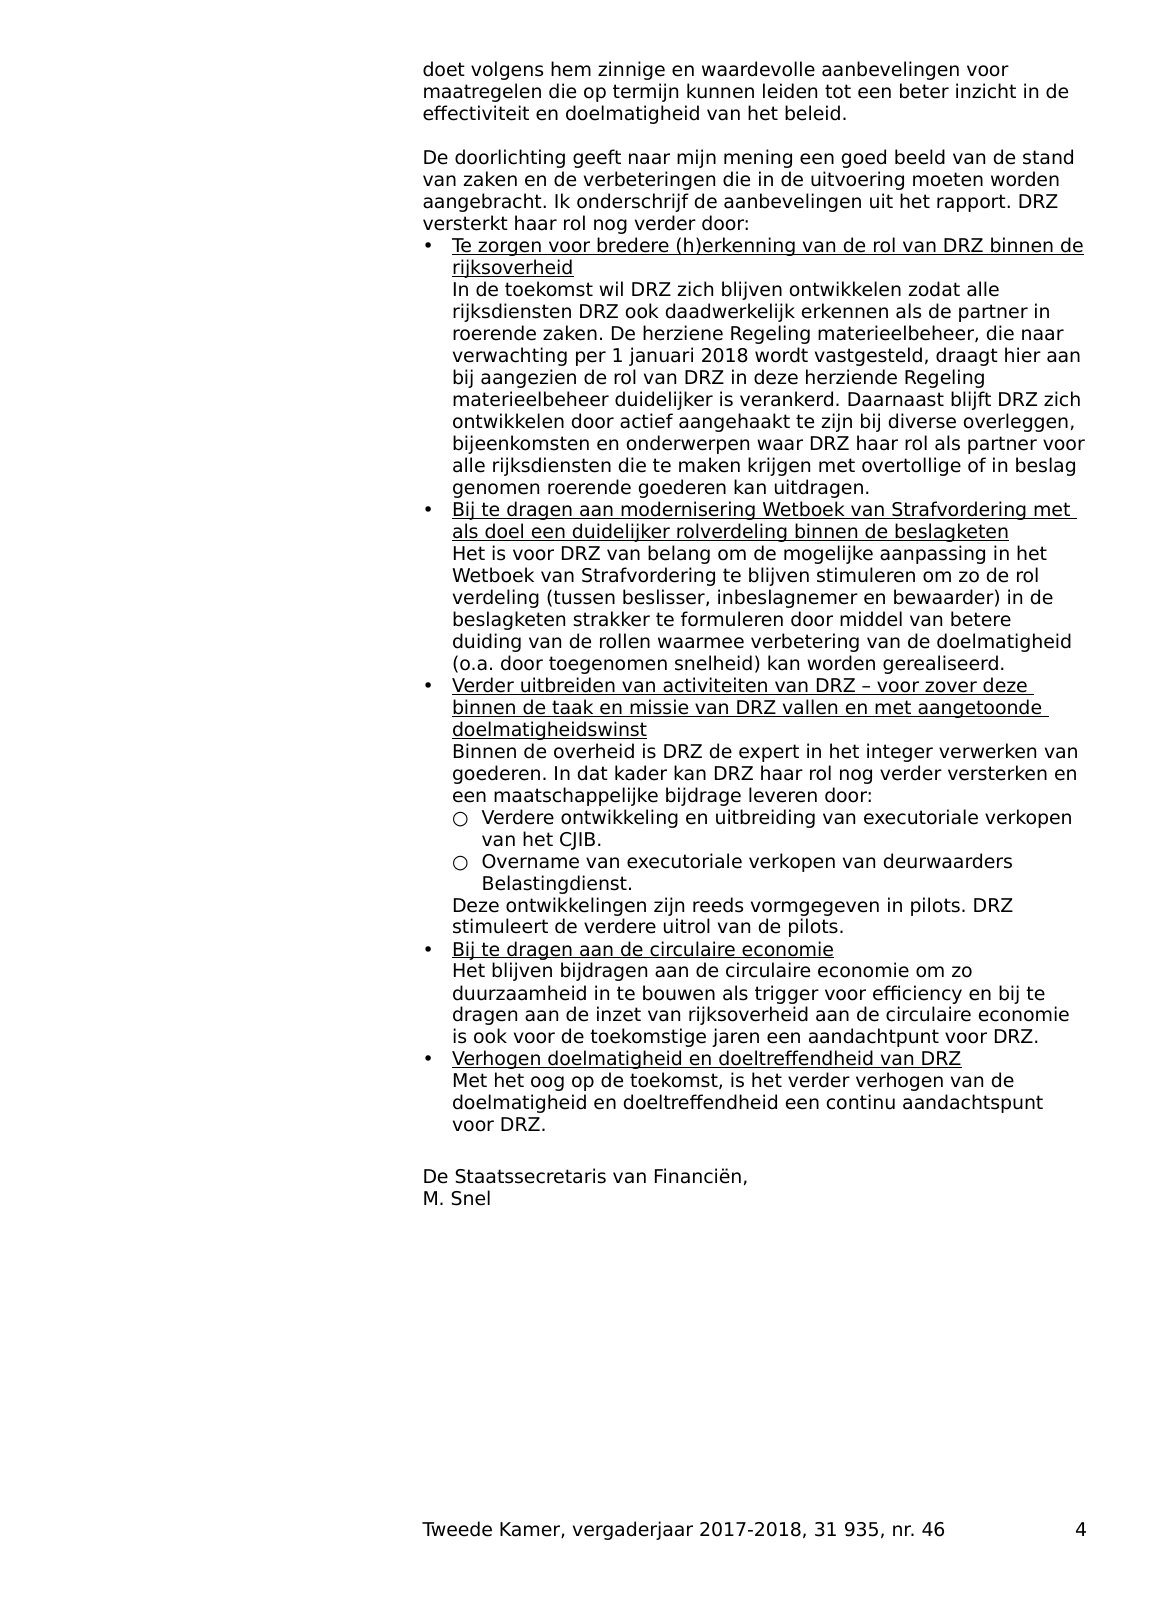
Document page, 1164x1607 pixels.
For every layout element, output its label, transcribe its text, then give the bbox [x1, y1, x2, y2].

text ○ Overname van executoriale verkopen van deurwaarders Belastingdienst. [452, 851, 1087, 894]
text • Verder uitbreiden van activiteiten van DRZ – voor zover deze binnen de taak en missie van DRZ vallen en met aangetoonde doelmatigheidswinst [422, 675, 1087, 741]
text Deze ontwikkelingen zijn reeds vormgegeven in pilots. DRZ stimuleert de verdere uitrol van de pilots. [452, 894, 1087, 938]
text ○ Verdere ontwikkeling en uitbreiding van executoriale verkopen van het CJIB. [452, 807, 1087, 851]
text • Te zorgen voor bredere (h)erkenning van de rol van DRZ binnen de rijksoverheid [422, 235, 1087, 279]
text doet volgens hem zinnige en waardevolle aanbevelingen voor maatregelen die op termijn kunnen leiden tot een beter inzicht in de effectiviteit en doelmatigheid van het beleid. [422, 59, 1087, 125]
text Het blijven bijdragen aan de circulaire economie om zo duurzaamheid in te bouwen als trigger voor efficiency en bij te dragen aan de inzet van rijksoverheid aan de circulaire economie is ook voor de toekomstige jaren een aandachtpunt voor DRZ. [452, 960, 1087, 1048]
text De doorlichting geeft naar mijn mening een goed beeld van de stand van zaken en de verbeteringen die in de uitvoering moeten worden aangebracht. Ik onderschrijf de aanbevelingen uit het rapport. DRZ versterkt haar rol nog verder door: [422, 147, 1087, 235]
text In de toekomst wil DRZ zich blijven ontwikkelen zodat alle rijksdiensten DRZ ook daadwerkelijk erkennen als de partner in roerende zaken. De herziene Regeling materieelbeheer, die naar verwachting per 1 januari 2018 wordt vastgesteld, draagt hier aan bij aangezien de rol van DRZ in deze herziende Regeling materieelbeheer duidelijker is verankerd. Daarnaast blijft DRZ zich ontwikkelen door actief aangehaakt te zijn bij diverse overleggen, bijeenkomsten en onderwerpen waar DRZ haar rol als partner voor alle rijksdiensten die te maken krijgen met overtollige of in beslag genomen roerende goederen kan uitdragen. [452, 279, 1087, 499]
text • Bij te dragen aan de circulaire economie [422, 938, 1087, 960]
text • Bij te dragen aan modernisering Wetboek van Strafvordering met als doel een duidelijker rolverdeling binnen de beslagketen [422, 499, 1087, 543]
text De Staatssecretaris van Financiën, M. Snel [422, 1166, 1087, 1210]
text Met het oog op de toekomst, is het verder verhogen van de doelmatigheid en doeltreffendheid een continu aandachtspunt voor DRZ. [452, 1070, 1087, 1136]
text Binnen de overheid is DRZ de expert in het integer verwerken van goederen. In dat kader kan DRZ haar rol nog verder versterken en een maatschappelijke bijdrage leveren door: [452, 741, 1087, 807]
text Het is voor DRZ van belang om de mogelijke aanpassing in het Wetboek van Strafvordering te blijven stimuleren om zo de rol verdeling (tussen beslisser, inbeslagnemer en bewaarder) in de beslagketen strakker te formuleren door middel van betere duiding van de rollen waarmee verbetering van de doelmatigheid (o.a. door toegenomen snelheid) kan worden gerealiseerd. [452, 543, 1087, 675]
text • Verhogen doelmatigheid en doeltreffendheid van DRZ [422, 1048, 1087, 1070]
